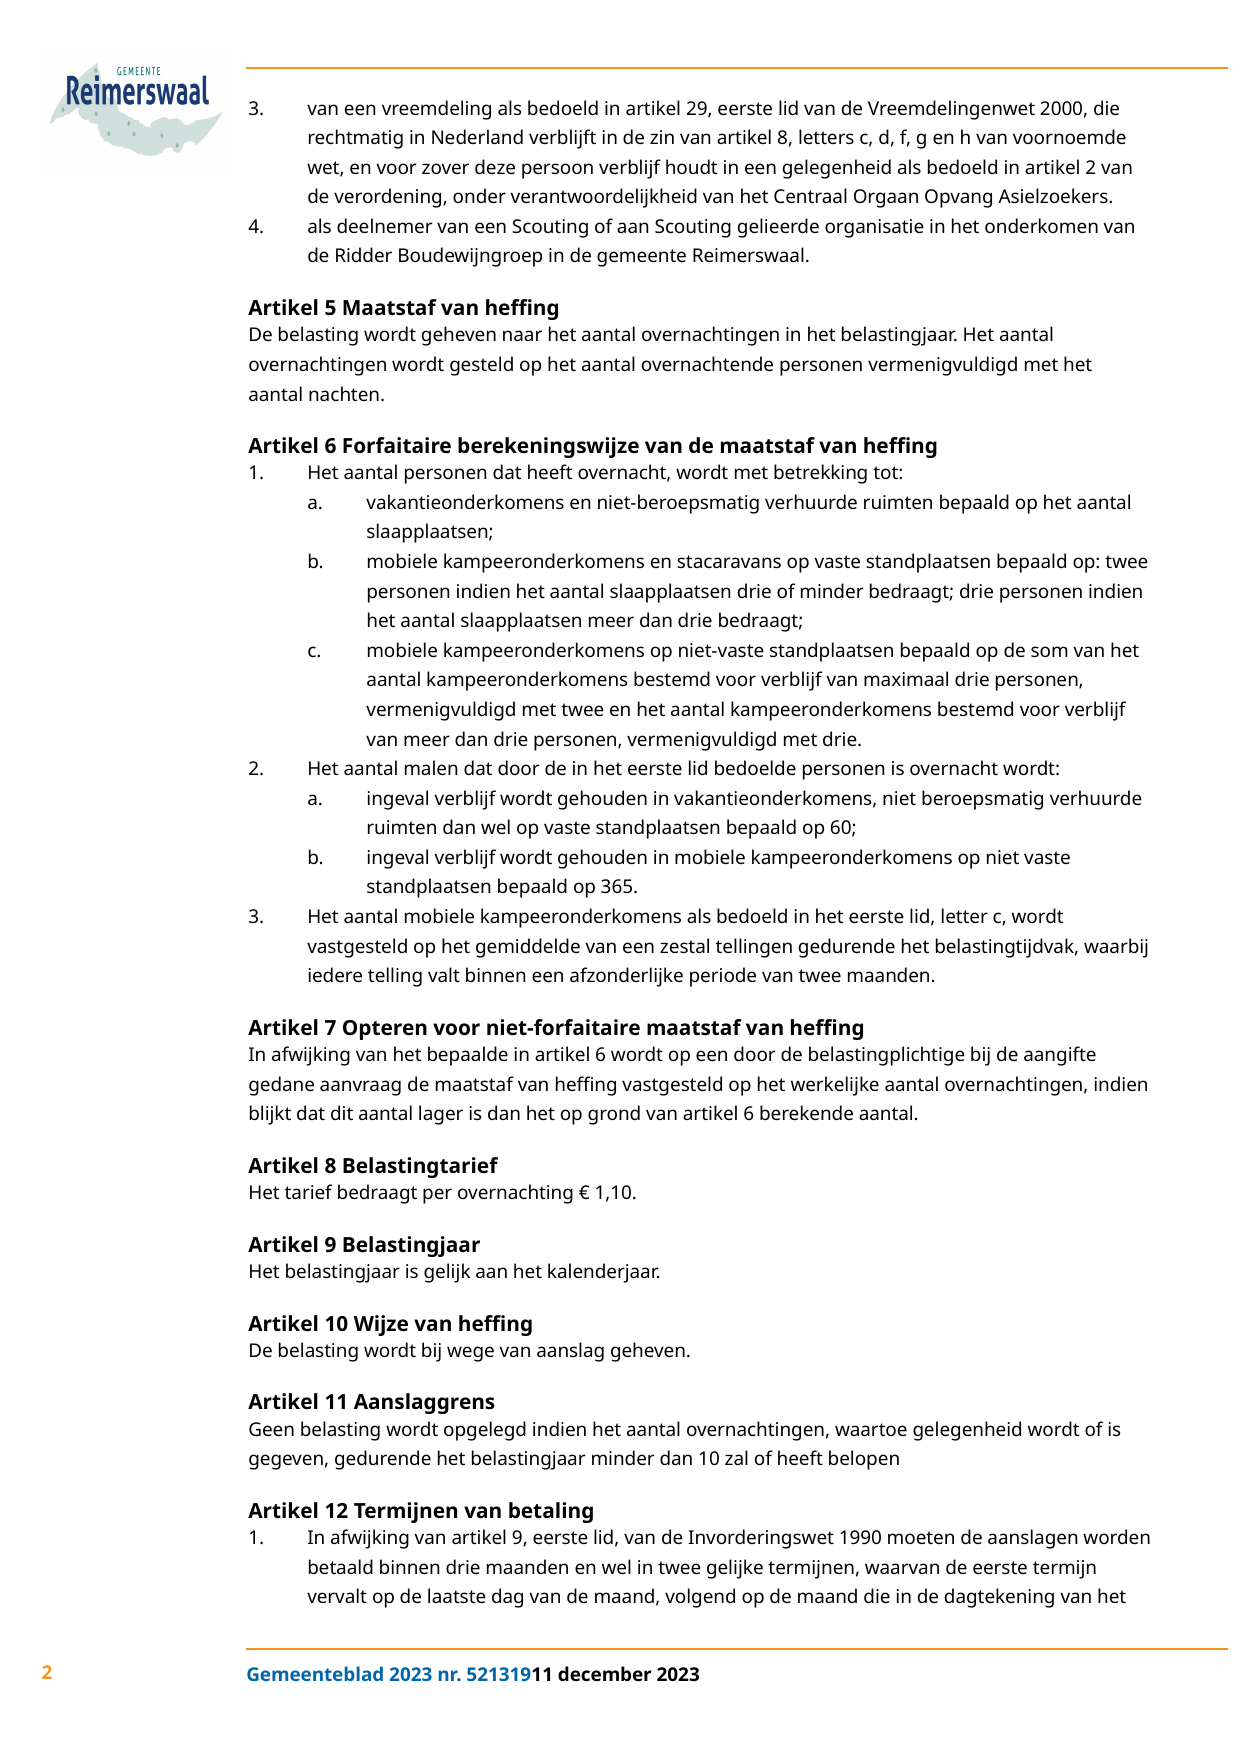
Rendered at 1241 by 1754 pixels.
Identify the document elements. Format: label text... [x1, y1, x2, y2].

text Het belastingjaar is gelijk aan het kalenderjaar. [248, 1258, 1152, 1284]
list als deelnemer van een Scouting of aan Scouting gelieerde organisatie in het onderkomen van de Ridder Boudewijngroep in de gemeente Reimerswaal. [248, 213, 1152, 268]
picture [41, 47, 231, 172]
list Het aantal mobiele kampeeronderkomens als bedoeld in het eerste lid, letter c, wordt vastgesteld op het gemiddelde van een zestal tellingen gedurende het belastingtijdvak, waarbij iedere telling valt binnen een afzonderlijke periode van twee maanden. [248, 903, 1152, 988]
list Het aantal personen dat heeft overnacht, wordt met betrekking tot: [248, 459, 1152, 485]
list Het aantal malen dat door de in het eerste lid bedoelde personen is overnacht wordt: [248, 755, 1152, 781]
text Artikel 8 Belastingtarief [248, 1151, 1152, 1179]
text Het tarief bedraagt per overnachting € 1,10. [248, 1179, 1152, 1205]
text Artikel 10 Wijze van heffing [248, 1309, 1152, 1337]
list mobiele kampeeronderkomens en stacaravans op vaste standplaatsen bepaald op: twee personen indien het aantal slaapplaatsen drie of minder bedraagt; drie personen indien het aantal slaapplaatsen meer dan drie bedraagt; [307, 548, 1152, 633]
list In afwijking van artikel 9, eerste lid, van de Invorderingswet 1990 moeten de aanslagen worden betaald binnen drie maanden en wel in twee gelijke termijnen, waarvan de eerste termijn vervalt op de laatste dag van de maand, volgend op de maand die in de dagtekening van het [248, 1524, 1152, 1609]
text Geen belasting wordt opgelegd indien het aantal overnachtingen, waartoe gelegenheid wordt of is gegeven, gedurende het belastingjaar minder dan 10 zal of heeft belopen [248, 1416, 1152, 1471]
list mobiele kampeeronderkomens op niet-vaste standplaatsen bepaald op de som van het aantal kampeeronderkomens bestemd voor verblijf van maximaal drie personen, vermenigvuldigd met twee en het aantal kampeeronderkomens bestemd voor verblijf van meer dan drie personen, vermenigvuldigd met drie. [307, 637, 1152, 752]
list van een vreemdeling als bedoeld in artikel 29, eerste lid van de Vreemdelingenwet 2000, die rechtmatig in Nederland verblijft in de zin van artikel 8, letters c, d, f, g en h van voornoemde wet, en voor zover deze persoon verblijf houdt in een gelegenheid als bedoeld in artikel 2 van de verordening, onder verantwoordelijkheid van het Centraal Orgaan Opvang Asielzoekers. [248, 95, 1152, 209]
text Artikel 7 Opteren voor niet-forfaitaire maatstaf van heffing [248, 1013, 1152, 1041]
list vakantieonderkomens en niet-beroepsmatig verhuurde ruimten bepaald op het aantal slaapplaatsen; [307, 489, 1152, 544]
list ingeval verblijf wordt gehouden in vakantieonderkomens, niet beroepsmatig verhuurde ruimten dan wel op vaste standplaatsen bepaald op 60; [307, 785, 1152, 840]
text In afwijking van het bepaalde in artikel 6 wordt op een door de belastingplichtige bij de aangifte gedane aanvraag de maatstaf van heffing vastgesteld op het werkelijke aantal overnachtingen, indien blijkt dat dit aantal lager is dan het op grond van artikel 6 berekende aantal. [248, 1041, 1152, 1126]
list ingeval verblijf wordt gehouden in mobiele kampeeronderkomens op niet vaste standplaatsen bepaald op 365. [307, 844, 1152, 899]
text De belasting wordt bij wege van aanslag geheven. [248, 1337, 1152, 1363]
text Artikel 11 Aanslaggrens [248, 1387, 1152, 1416]
text Artikel 9 Belastingjaar [248, 1230, 1152, 1258]
text De belasting wordt geheven naar het aantal overnachtingen in het belastingjaar. Het aantal overnachtingen wordt gesteld op het aantal overnachtende personen vermenigvuldigd met het aantal nachten. [248, 322, 1152, 406]
text Artikel 12 Termijnen van betaling [248, 1496, 1152, 1524]
text Artikel 6 Forfaitaire berekeningswijze van de maatstaf van heffing [248, 431, 1152, 459]
text Artikel 5 Maatstaf van heffing [248, 293, 1152, 322]
